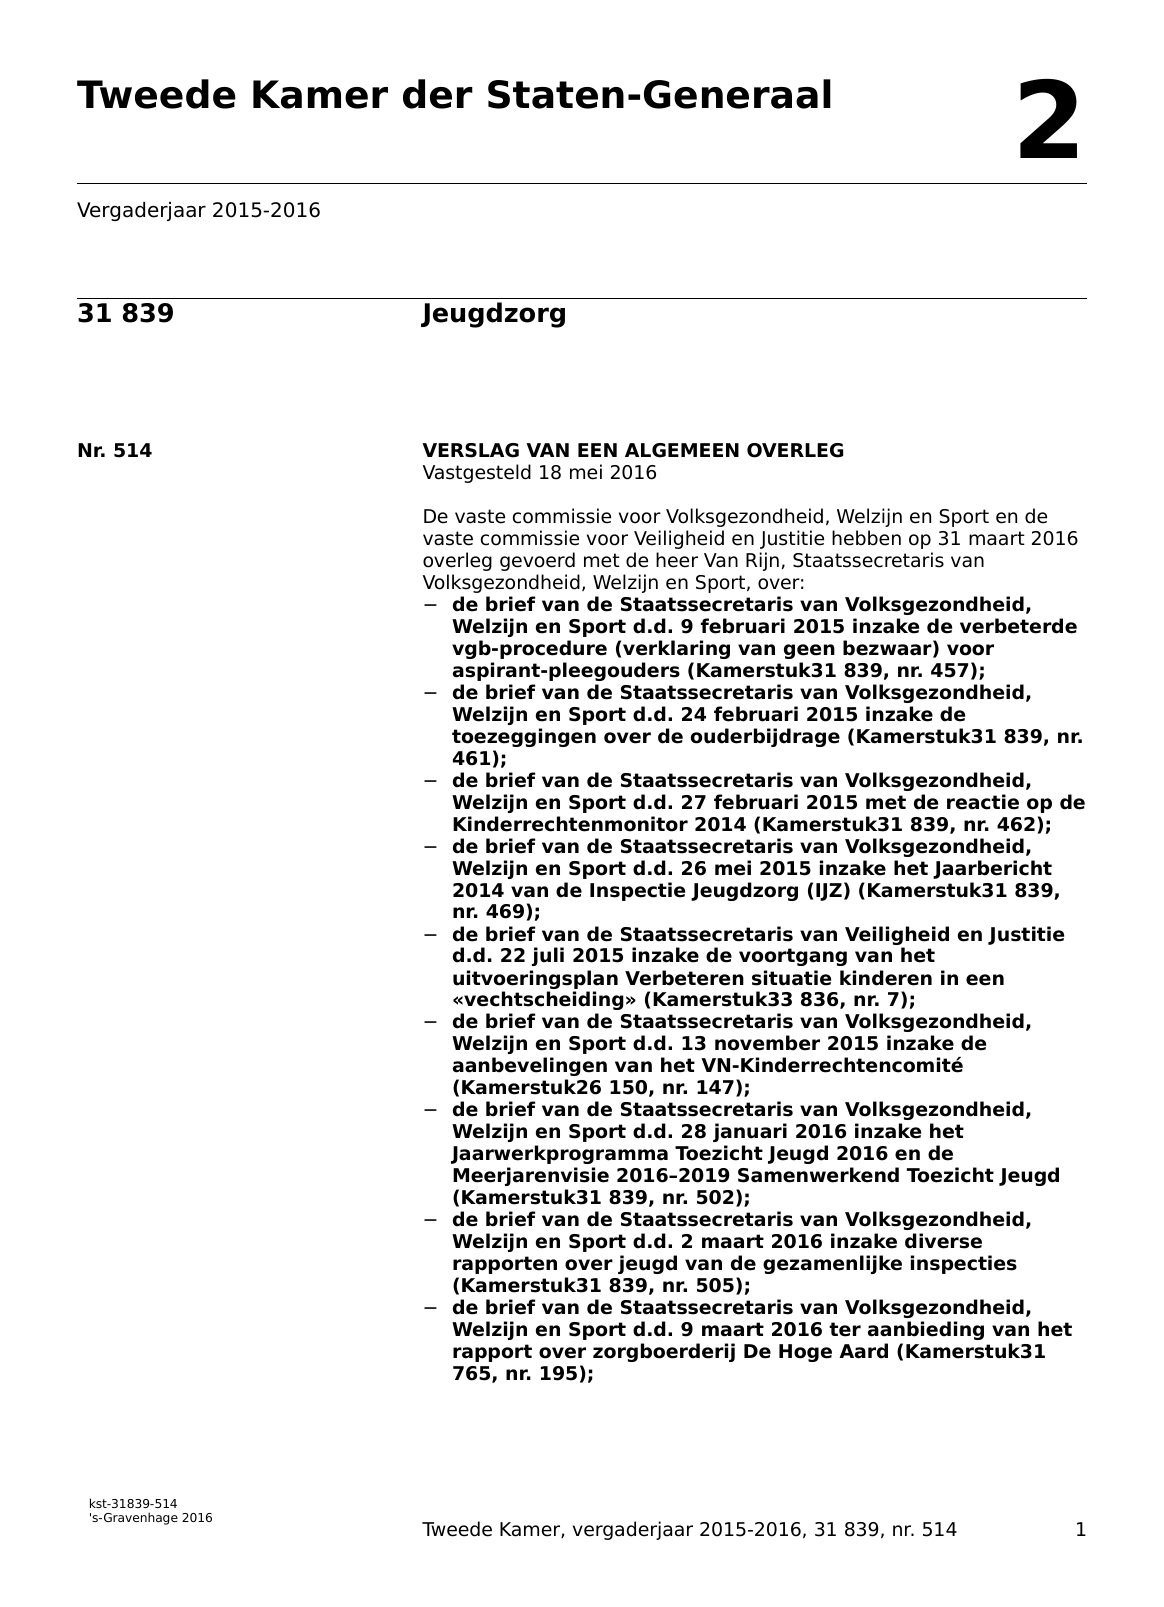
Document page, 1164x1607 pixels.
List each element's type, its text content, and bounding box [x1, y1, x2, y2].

text − de brief van de Staatssecretaris van Volksgezondheid, Welzijn en Sport d.d. 24 februari 2015 inzake de toezeggingen over de ouderbijdrage (Kamerstuk31 839, nr. 461); [422, 682, 1087, 769]
text De vaste commissie voor Volksgezondheid, Welzijn en Sport en de vaste commissie voor Veiligheid en Justitie hebben op 31 maart 2016 overleg gevoerd met de heer Van Rijn, Staatssecretaris van Volksgezondheid, Welzijn en Sport, over: [422, 506, 1087, 594]
subtitle Nr. 514 VERSLAG VAN EEN ALGEMEEN OVERLEG [77, 440, 1087, 462]
text 's-Gravenhage 2016 [88, 1511, 323, 1525]
text − de brief van de Staatssecretaris van Volksgezondheid, Welzijn en Sport d.d. 9 maart 2016 ter aanbieding van het rapport over zorgboerderij De Hoge Aard (Kamerstuk31 765, nr. 195); [422, 1297, 1087, 1385]
text − de brief van de Staatssecretaris van Volksgezondheid, Welzijn en Sport d.d. 26 mei 2015 inzake het Jaarbericht 2014 van de Inspectie Jeugdzorg (IJZ) (Kamerstuk31 839, nr. 469); [422, 836, 1087, 923]
text − de brief van de Staatssecretaris van Volksgezondheid, Welzijn en Sport d.d. 2 maart 2016 inzake diverse rapporten over jeugd van de gezamenlijke inspecties (Kamerstuk31 839, nr. 505); [422, 1209, 1087, 1297]
table_cell Vergaderjaar 2015-2016 [77, 184, 1087, 298]
text − de brief van de Staatssecretaris van Veiligheid en Justitie d.d. 22 juli 2015 inzake de voortgang van het uitvoeringsplan Verbeteren situatie kinderen in een «vechtscheiding» (Kamerstuk33 836, nr. 7); [422, 923, 1087, 1011]
text − de brief van de Staatssecretaris van Volksgezondheid, Welzijn en Sport d.d. 13 november 2015 inzake de aanbevelingen van het VN-Kinderrechtencomité (Kamerstuk26 150, nr. 147); [422, 1011, 1087, 1099]
text kst-31839-514 [88, 1497, 323, 1511]
text − de brief van de Staatssecretaris van Volksgezondheid, Welzijn en Sport d.d. 9 februari 2015 inzake de verbeterde vgb-procedure (verklaring van geen bezwaar) voor aspirant-pleegouders (Kamerstuk31 839, nr. 457); [422, 594, 1087, 682]
text Vastgesteld 18 mei 2016 [422, 462, 1087, 484]
text − de brief van de Staatssecretaris van Volksgezondheid, Welzijn en Sport d.d. 28 januari 2016 inzake het Jaarwerkprogramma Toezicht Jeugd 2016 en de Meerjarenvisie 2016–2019 Samenwerkend Toezicht Jeugd (Kamerstuk31 839, nr. 502); [422, 1099, 1087, 1209]
subtitle 31 839 Jeugdzorg [77, 299, 1087, 329]
text − de brief van de Staatssecretaris van Volksgezondheid, Welzijn en Sport d.d. 27 februari 2015 met de reactie op de Kinderrechtenmonitor 2014 (Kamerstuk31 839, nr. 462); [422, 769, 1087, 836]
table_header Tweede Kamer der Staten-Generaal [77, 59, 886, 183]
table_header 2 [886, 59, 1087, 183]
